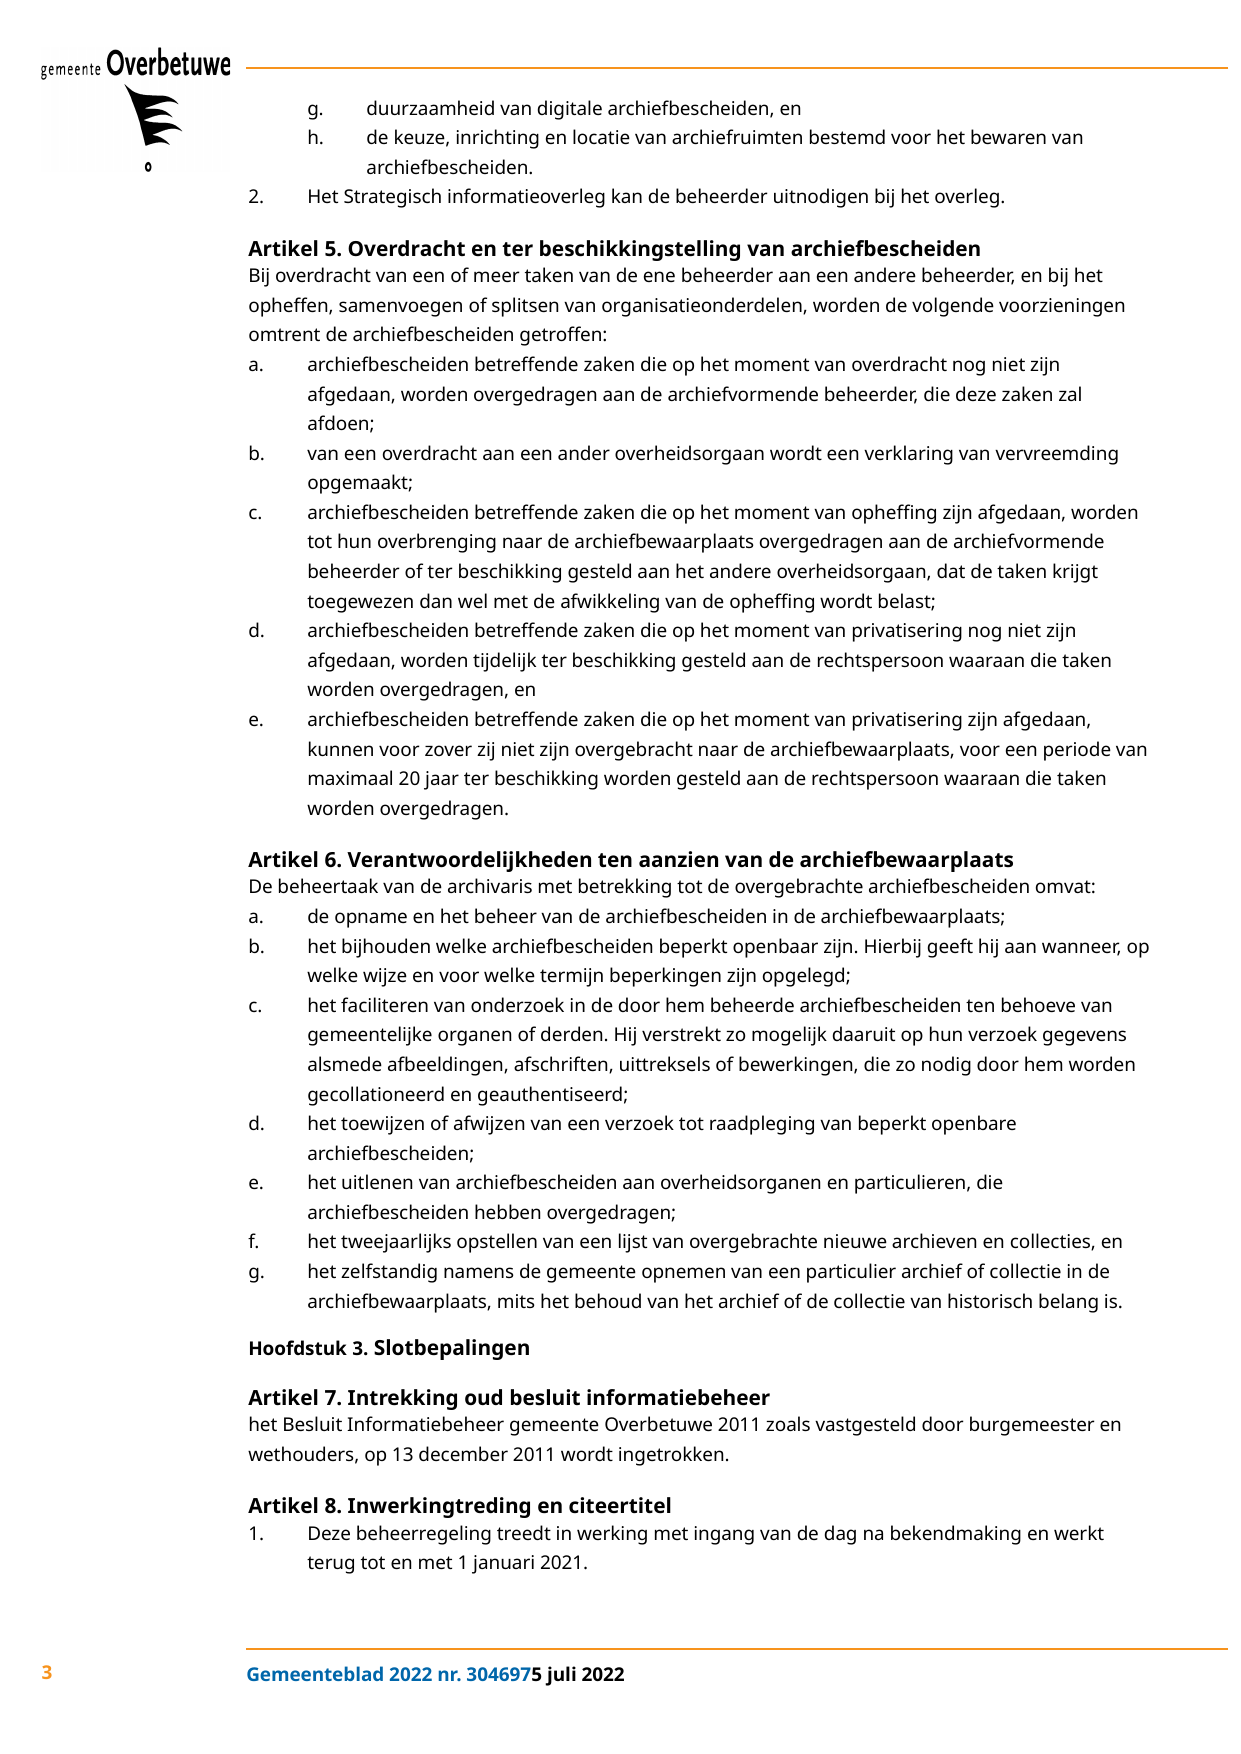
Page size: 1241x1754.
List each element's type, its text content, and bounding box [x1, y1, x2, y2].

list duurzaamheid van digitale archiefbescheiden, en [307, 95, 1152, 121]
picture [41, 47, 231, 172]
list van een overdracht aan een ander overheidsorgaan wordt een verklaring van vervreemding opgemaakt; [248, 440, 1152, 495]
list archiefbescheiden betreffende zaken die op het moment van privatisering zijn afgedaan, kunnen voor zover zij niet zijn overgebracht naar de archiefbewaarplaats, voor een periode van maximaal 20 jaar ter beschikking worden gesteld aan de rechtspersoon waaraan die taken worden overgedragen. [248, 706, 1152, 821]
text Artikel 5. Overdracht en ter beschikkingstelling van archiefbescheiden [248, 234, 1152, 262]
text het Besluit Informatiebeheer gemeente Overbetuwe 2011 zoals vastgesteld door burgemeester en wethouders, op 13 december 2011 wordt ingetrokken. [248, 1411, 1152, 1467]
list archiefbescheiden betreffende zaken die op het moment van privatisering nog niet zijn afgedaan, worden tijdelijk ter beschikking gesteld aan de rechtspersoon waaraan die taken worden overgedragen, en [248, 617, 1152, 702]
text Artikel 7. Intrekking oud besluit informatiebeheer [248, 1383, 1152, 1411]
list het uitlenen van archiefbescheiden aan overheidsorganen en particulieren, die archiefbescheiden hebben overgedragen; [248, 1169, 1152, 1225]
list het faciliteren van onderzoek in de door hem beheerde archiefbescheiden ten behoeve van gemeentelijke organen of derden. Hij verstrekt zo mogelijk daaruit op hun verzoek gegevens alsmede afbeeldingen, afschriften, uittreksels of bewerkingen, die zo nodig door hem worden gecollationeerd en geauthentiseerd; [248, 992, 1152, 1107]
list het toewijzen of afwijzen van een verzoek tot raadpleging van beperkt openbare archiefbescheiden; [248, 1110, 1152, 1166]
list de opname en het beheer van de archiefbescheiden in de archiefbewaarplaats; [248, 903, 1152, 929]
list Het Strategisch informatieoverleg kan de beheerder uitnodigen bij het overleg. [248, 183, 1152, 209]
text Artikel 8. Inwerkingtreding en citeertitel [248, 1491, 1152, 1520]
list het bijhouden welke archiefbescheiden beperkt openbaar zijn. Hierbij geeft hij aan wanneer, op welke wijze en voor welke termijn beperkingen zijn opgelegd; [248, 933, 1152, 988]
list het zelfstandig namens de gemeente opnemen van een particulier archief of collectie in de archiefbewaarplaats, mits het behoud van het archief of de collectie van historisch belang is. [248, 1258, 1152, 1314]
text Artikel 6. Verantwoordelijkheden ten aanzien van de archiefbewaarplaats [248, 845, 1152, 874]
text De beheertaak van de archivaris met betrekking tot de overgebrachte archiefbescheiden omvat: [248, 874, 1152, 899]
list de keuze, inrichting en locatie van archiefruimten bestemd voor het bewaren van archiefbescheiden. [307, 124, 1152, 180]
list Deze beheerregeling treedt in werking met ingang van de dag na bekendmaking en werkt terug tot en met 1 januari 2021. [248, 1520, 1152, 1575]
text Bij overdracht van een of meer taken van de ene beheerder aan een andere beheerder, en bij het opheffen, samenvoegen of splitsen van organisatieonderdelen, worden de volgende voorzieningen omtrent de archiefbescheiden getroffen: [248, 262, 1152, 347]
list het tweejaarlijks opstellen van een lijst van overgebrachte nieuwe archieven en collecties, en [248, 1229, 1152, 1254]
list archiefbescheiden betreffende zaken die op het moment van overdracht nog niet zijn afgedaan, worden overgedragen aan de archiefvormende beheerder, die deze zaken zal afdoen; [248, 351, 1152, 436]
text Hoofdstuk 3. Slotbepalingen [248, 1333, 1152, 1362]
list archiefbescheiden betreffende zaken die op het moment van opheffing zijn afgedaan, worden tot hun overbrenging naar de archiefbewaarplaats overgedragen aan de archiefvormende beheerder of ter beschikking gesteld aan het andere overheidsorgaan, dat de taken krijgt toegewezen dan wel met de afwikkeling van de opheffing wordt belast; [248, 499, 1152, 613]
